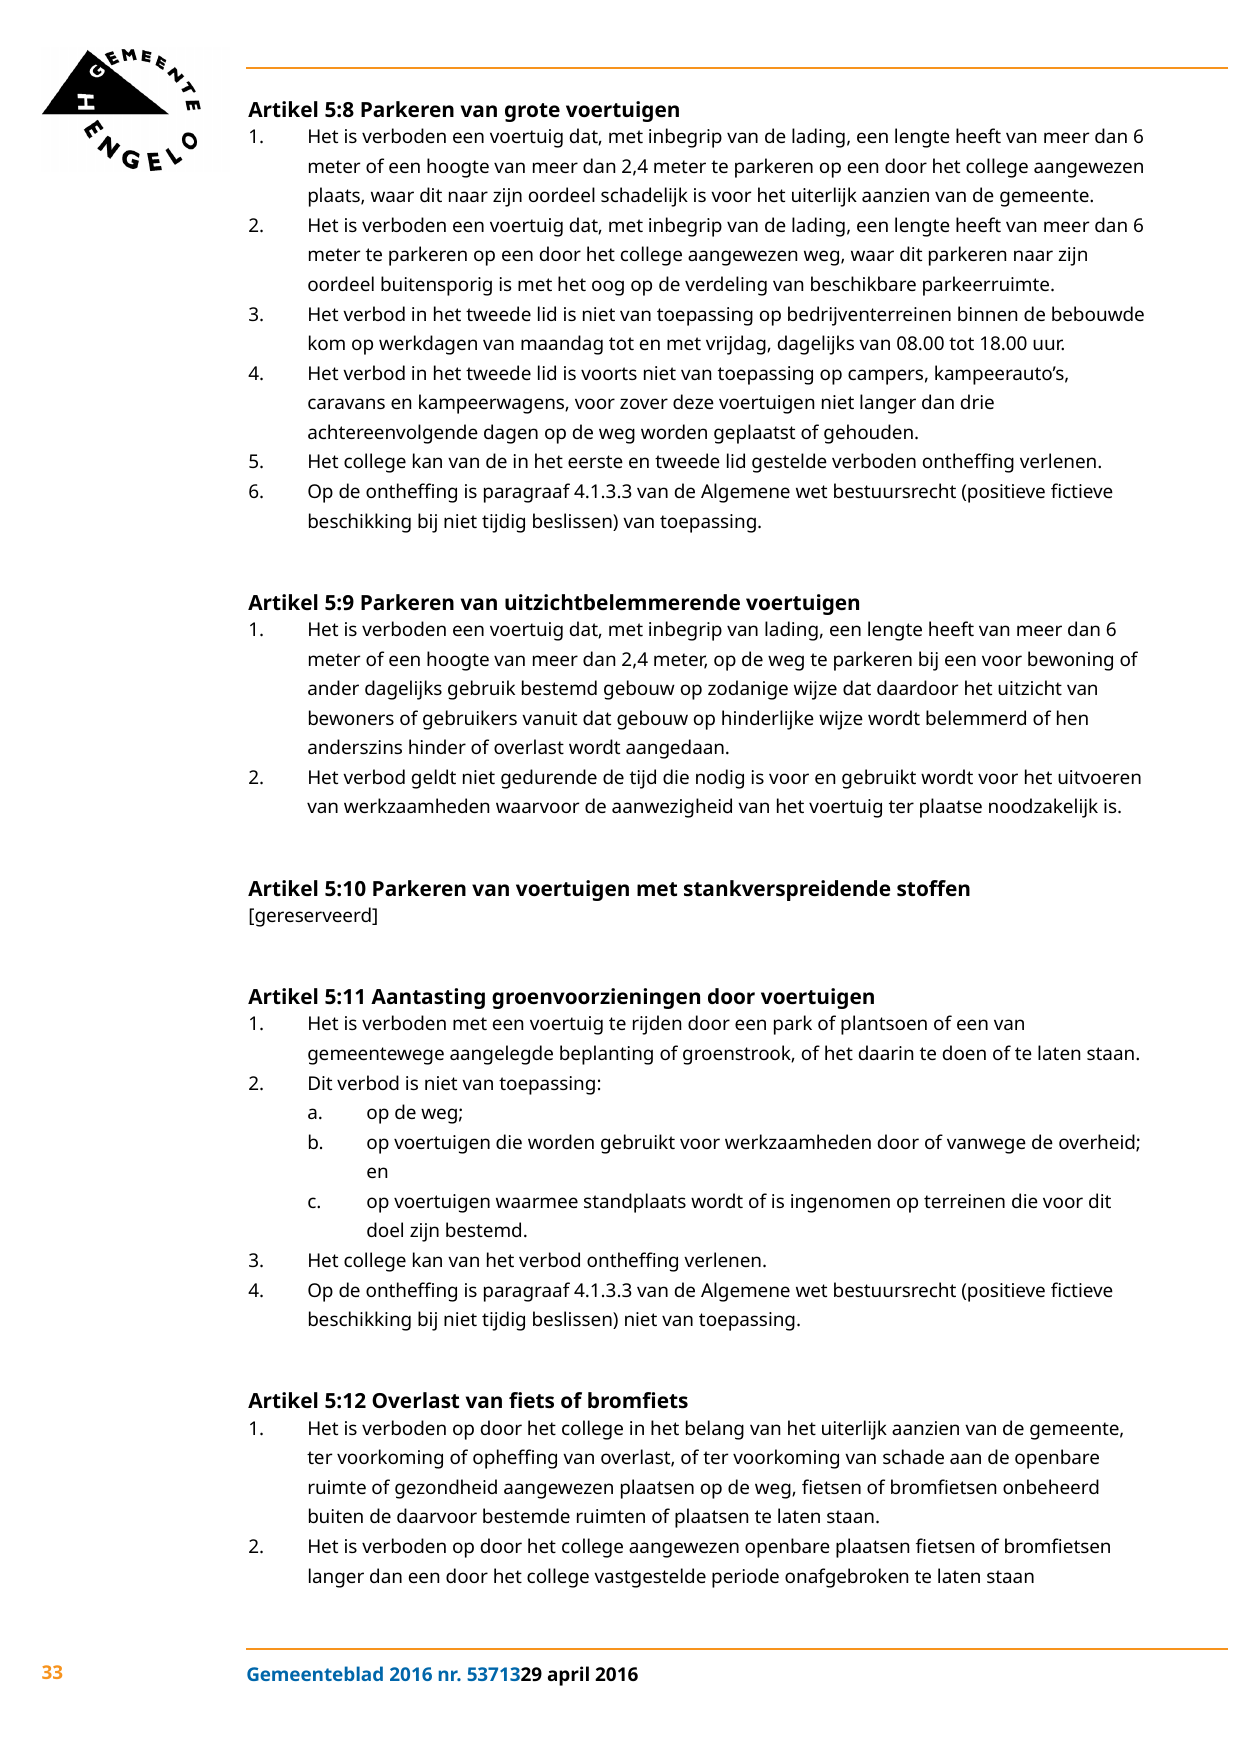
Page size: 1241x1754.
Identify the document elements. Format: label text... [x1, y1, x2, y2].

list Het is verboden op door het college in het belang van het uiterlijk aanzien van de gemeente, ter voorkoming of opheffing van overlast, of ter voorkoming van schade aan de openbare ruimte of gezondheid aangewezen plaatsen op de weg, fietsen of bromfietsen onbeheerd buiten de daarvoor bestemde ruimten of plaatsen te laten staan. [248, 1415, 1152, 1529]
list Het is verboden een voertuig dat, met inbegrip van de lading, een lengte heeft van meer dan 6 meter te parkeren op een door het college aangewezen weg, waar dit parkeren naar zijn oordeel buitensporig is met het oog op de verdeling van beschikbare parkeerruimte. [248, 212, 1152, 297]
list op voertuigen waarmee standplaats wordt of is ingenomen op terreinen die voor dit doel zijn bestemd. [307, 1188, 1152, 1243]
list Het college kan van de in het eerste en tweede lid gestelde verboden ontheffing verlenen. [248, 449, 1152, 474]
text [gereserveerd] [248, 902, 1152, 928]
list Op de ontheffing is paragraaf 4.1.3.3 van de Algemene wet bestuursrecht (positieve fictieve beschikking bij niet tijdig beslissen) niet van toepassing. [248, 1277, 1152, 1332]
picture [41, 47, 231, 172]
text Artikel 5:10 Parkeren van voertuigen met stankverspreidende stoffen [248, 874, 1152, 902]
list Het is verboden een voertuig dat, met inbegrip van lading, een lengte heeft van meer dan 6 meter of een hoogte van meer dan 2,4 meter, op de weg te parkeren bij een voor bewoning of ander dagelijks gebruik bestemd gebouw op zodanige wijze dat daardoor het uitzicht van bewoners of gebruikers vanuit dat gebouw op hinderlijke wijze wordt belemmerd of hen anderszins hinder of overlast wordt aangedaan. [248, 616, 1152, 760]
text Artikel 5:9 Parkeren van uitzichtbelemmerende voertuigen [248, 588, 1152, 616]
list Het is verboden een voertuig dat, met inbegrip van de lading, een lengte heeft van meer dan 6 meter of een hoogte van meer dan 2,4 meter te parkeren op een door het college aangewezen plaats, waar dit naar zijn oordeel schadelijk is voor het uiterlijk aanzien van de gemeente. [248, 123, 1152, 208]
text Artikel 5:11 Aantasting groenvoorzieningen door voertuigen [248, 982, 1152, 1011]
list Het verbod in het tweede lid is voorts niet van toepassing op campers, kampeerauto’s, caravans en kampeerwagens, voor zover deze voertuigen niet langer dan drie achtereenvolgende dagen op de weg worden geplaatst of gehouden. [248, 360, 1152, 445]
list Het is verboden met een voertuig te rijden door een park of plantsoen of een van gemeentewege aangelegde beplanting of groenstrook, of het daarin te doen of te laten staan. [248, 1011, 1152, 1066]
list Het college kan van het verbod ontheffing verlenen. [248, 1247, 1152, 1273]
list op voertuigen die worden gebruikt voor werkzaamheden door of vanwege de overheid; en [307, 1129, 1152, 1184]
list Het verbod geldt niet gedurende de tijd die nodig is voor en gebruikt wordt voor het uitvoeren van werkzaamheden waarvoor de aanwezigheid van het voertuig ter plaatse noodzakelijk is. [248, 764, 1152, 819]
list Op de ontheffing is paragraaf 4.1.3.3 van de Algemene wet bestuursrecht (positieve fictieve beschikking bij niet tijdig beslissen) van toepassing. [248, 478, 1152, 533]
list Dit verbod is niet van toepassing: [248, 1070, 1152, 1096]
list Het is verboden op door het college aangewezen openbare plaatsen fietsen of bromfietsen langer dan een door het college vastgestelde periode onafgebroken te laten staan [248, 1533, 1152, 1588]
list op de weg; [307, 1099, 1152, 1125]
text Artikel 5:8 Parkeren van grote voertuigen [248, 95, 1152, 123]
list Het verbod in het tweede lid is niet van toepassing op bedrijventerreinen binnen de bebouwde kom op werkdagen van maandag tot en met vrijdag, dagelijks van 08.00 tot 18.00 uur. [248, 301, 1152, 356]
text Artikel 5:12 Overlast van fiets of bromfiets [248, 1386, 1152, 1415]
